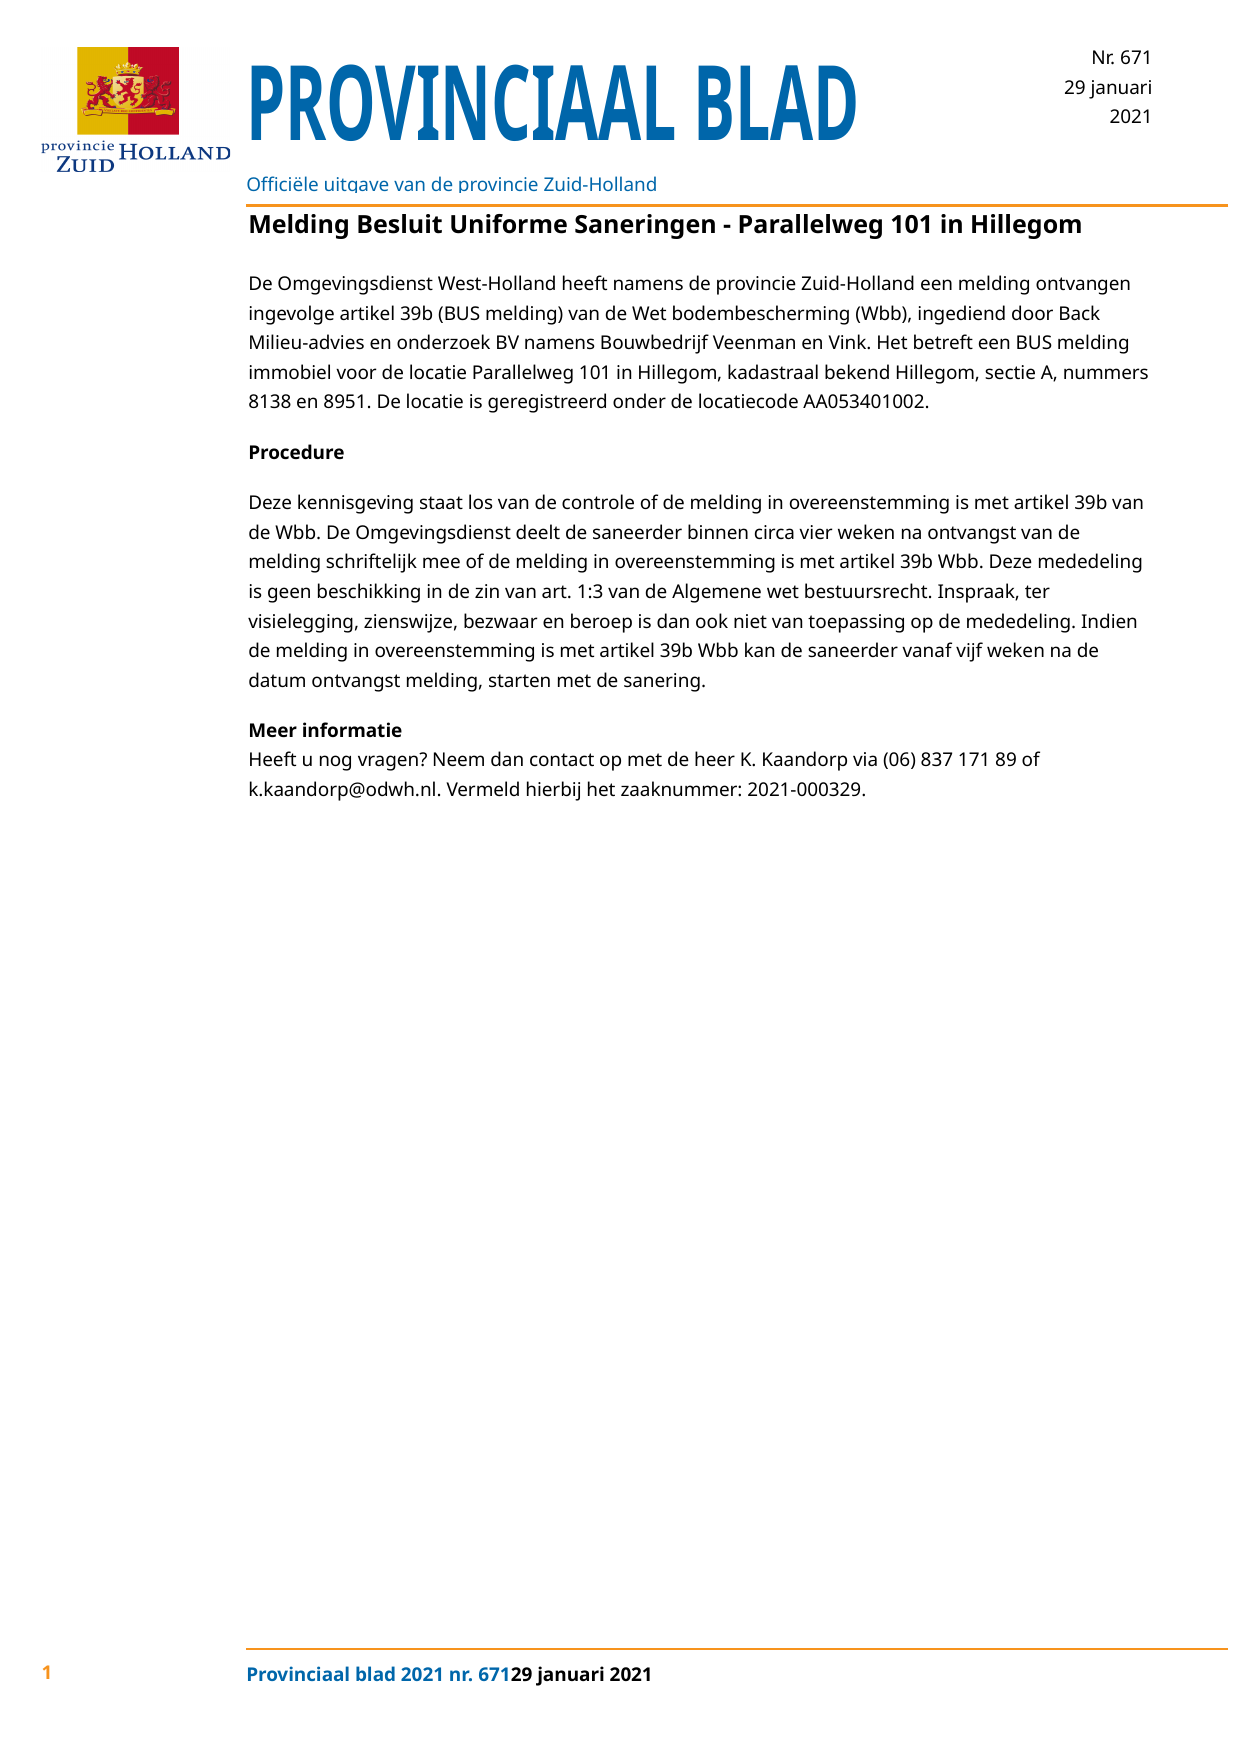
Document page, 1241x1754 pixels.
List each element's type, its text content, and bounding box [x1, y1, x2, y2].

text Melding Besluit Uniforme Saneringen - Parallelweg 101 in Hillegom [248, 207, 1152, 241]
text Heeft u nog vragen? Neem dan contact op met de heer K. Kaandorp via (06) 837 171 89 of k.kaandorp@odwh.nl. Vermeld hierbij het zaaknummer: 2021-000329. [248, 746, 1152, 802]
table_header Meer informatie [248, 718, 1152, 743]
picture [41, 47, 231, 172]
text Deze kennisgeving staat los van de controle of de melding in overeenstemming is met artikel 39b van de Wbb. De Omgevingsdienst deelt de saneerder binnen circa vier weken na ontvangst van de melding schriftelijk mee of de melding in overeenstemming is met artikel 39b Wbb. Deze mededeling is geen beschikking in de zin van art. 1:3 van de Algemene wet bestuursrecht. Inspraak, ter visielegging, zienswijze, bezwaar en beroep is dan ook niet van toepassing op de mededeling. Indien de melding in overeenstemming is met artikel 39b Wbb kan de saneerder vanaf vijf weken na de datum ontvangst melding, starten met de sanering. [248, 489, 1152, 693]
text Procedure [248, 439, 1152, 465]
text De Omgevingsdienst West-Holland heeft namens de provincie Zuid-Holland een melding ontvangen ingevolge artikel 39b (BUS melding) van de Wet bodembescherming (Wbb), ingediend door Back Milieu-advies en onderzoek BV namens Bouwbedrijf Veenman en Vink. Het betreft een BUS melding immobiel voor de locatie Parallelweg 101 in Hillegom, kadastraal bekend Hillegom, sectie A, nummers 8138 en 8951. De locatie is geregistreerd onder de locatiecode AA053401002. [248, 270, 1152, 414]
